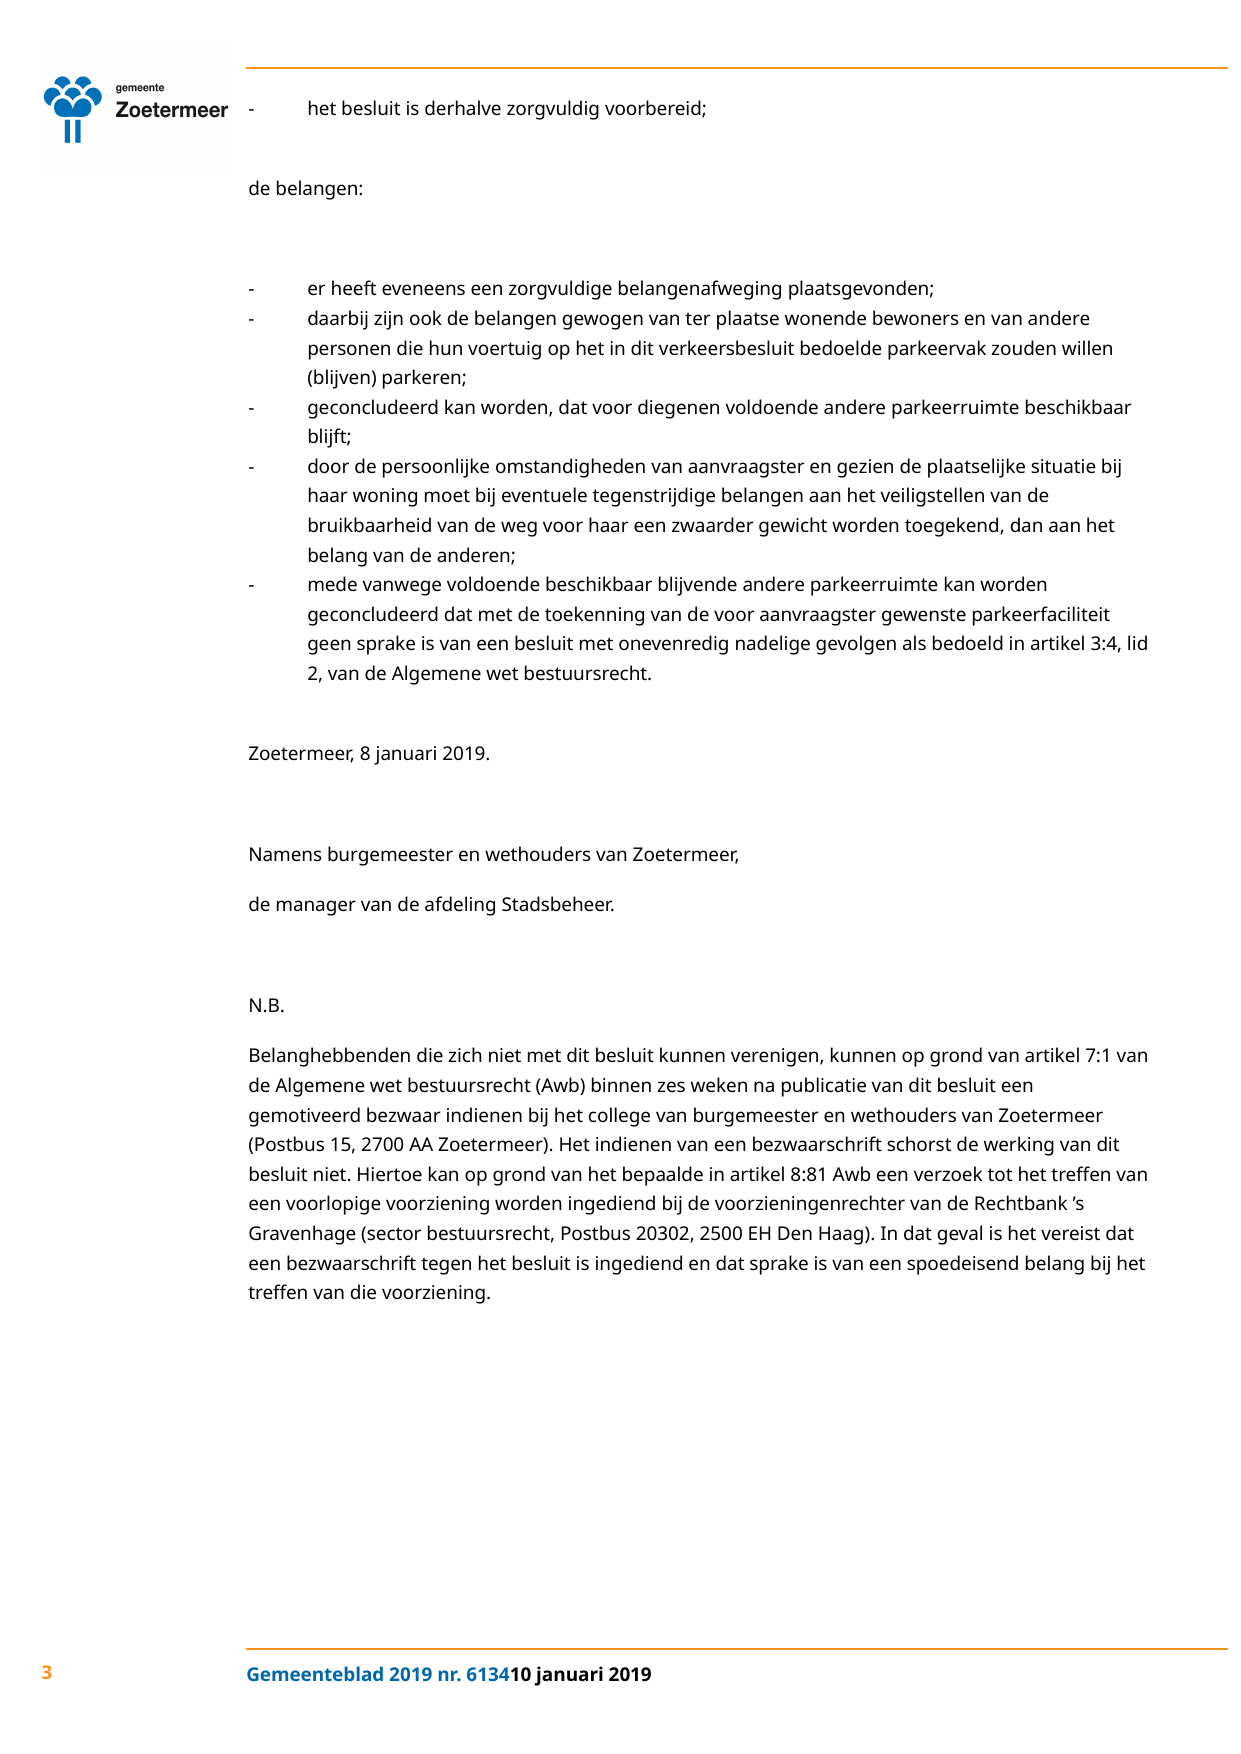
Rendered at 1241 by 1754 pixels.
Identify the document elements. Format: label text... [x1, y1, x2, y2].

list door de persoonlijke omstandigheden van aanvraagster en gezien de plaatselijke situatie bij haar woning moet bij eventuele tegenstrijdige belangen aan het veiligstellen van de bruikbaarheid van de weg voor haar een zwaarder gewicht worden toegekend, dan aan het belang van de anderen; [248, 453, 1152, 568]
text Namens burgemeester en wethouders van Zoetermeer, [248, 841, 1152, 867]
text de manager van de afdeling Stadsbeheer. [248, 891, 1152, 917]
picture [41, 47, 231, 172]
list er heeft eveneens een zorgvuldige belangenafweging plaatsgevonden; [248, 276, 1152, 301]
list geconcludeerd kan worden, dat voor diegenen voldoende andere parkeerruimte beschikbaar blijft; [248, 394, 1152, 449]
text N.B. [248, 992, 1152, 1018]
text de belangen: [248, 175, 1152, 201]
list daarbij zijn ook de belangen gewogen van ter plaatse wonende bewoners en van andere personen die hun voertuig op het in dit verkeersbesluit bedoelde parkeervak zouden willen (blijven) parkeren; [248, 305, 1152, 390]
list het besluit is derhalve zorgvuldig voorbereid; [248, 95, 1152, 121]
text Zoetermeer, 8 januari 2019. [248, 740, 1152, 766]
list mede vanwege voldoende beschikbaar blijvende andere parkeerruimte kan worden geconcludeerd dat met de toekenning van de voor aanvraagster gewenste parkeerfaciliteit geen sprake is van een besluit met onevenredig nadelige gevolgen als bedoeld in artikel 3:4, lid 2, van de Algemene wet bestuursrecht. [248, 571, 1152, 686]
text Belanghebbenden die zich niet met dit besluit kunnen verenigen, kunnen op grond van artikel 7:1 van de Algemene wet bestuursrecht (Awb) binnen zes weken na publicatie van dit besluit een gemotiveerd bezwaar indienen bij het college van burgemeester en wethouders van Zoetermeer (Postbus 15, 2700 AA Zoetermeer). Het indienen van een bezwaarschrift schorst de werking van dit besluit niet. Hiertoe kan op grond van het bepaalde in artikel 8:81 Awb een verzoek tot het treffen van een voorlopige voorziening worden ingediend bij de voorzieningenrechter van de Rechtbank ’s Gravenhage (sector bestuursrecht, Postbus 20302, 2500 EH Den Haag). In dat geval is het vereist dat een bezwaarschrift tegen het besluit is ingediend en dat sprake is van een spoedeisend belang bij het treffen van die voorziening. [248, 1043, 1152, 1305]
